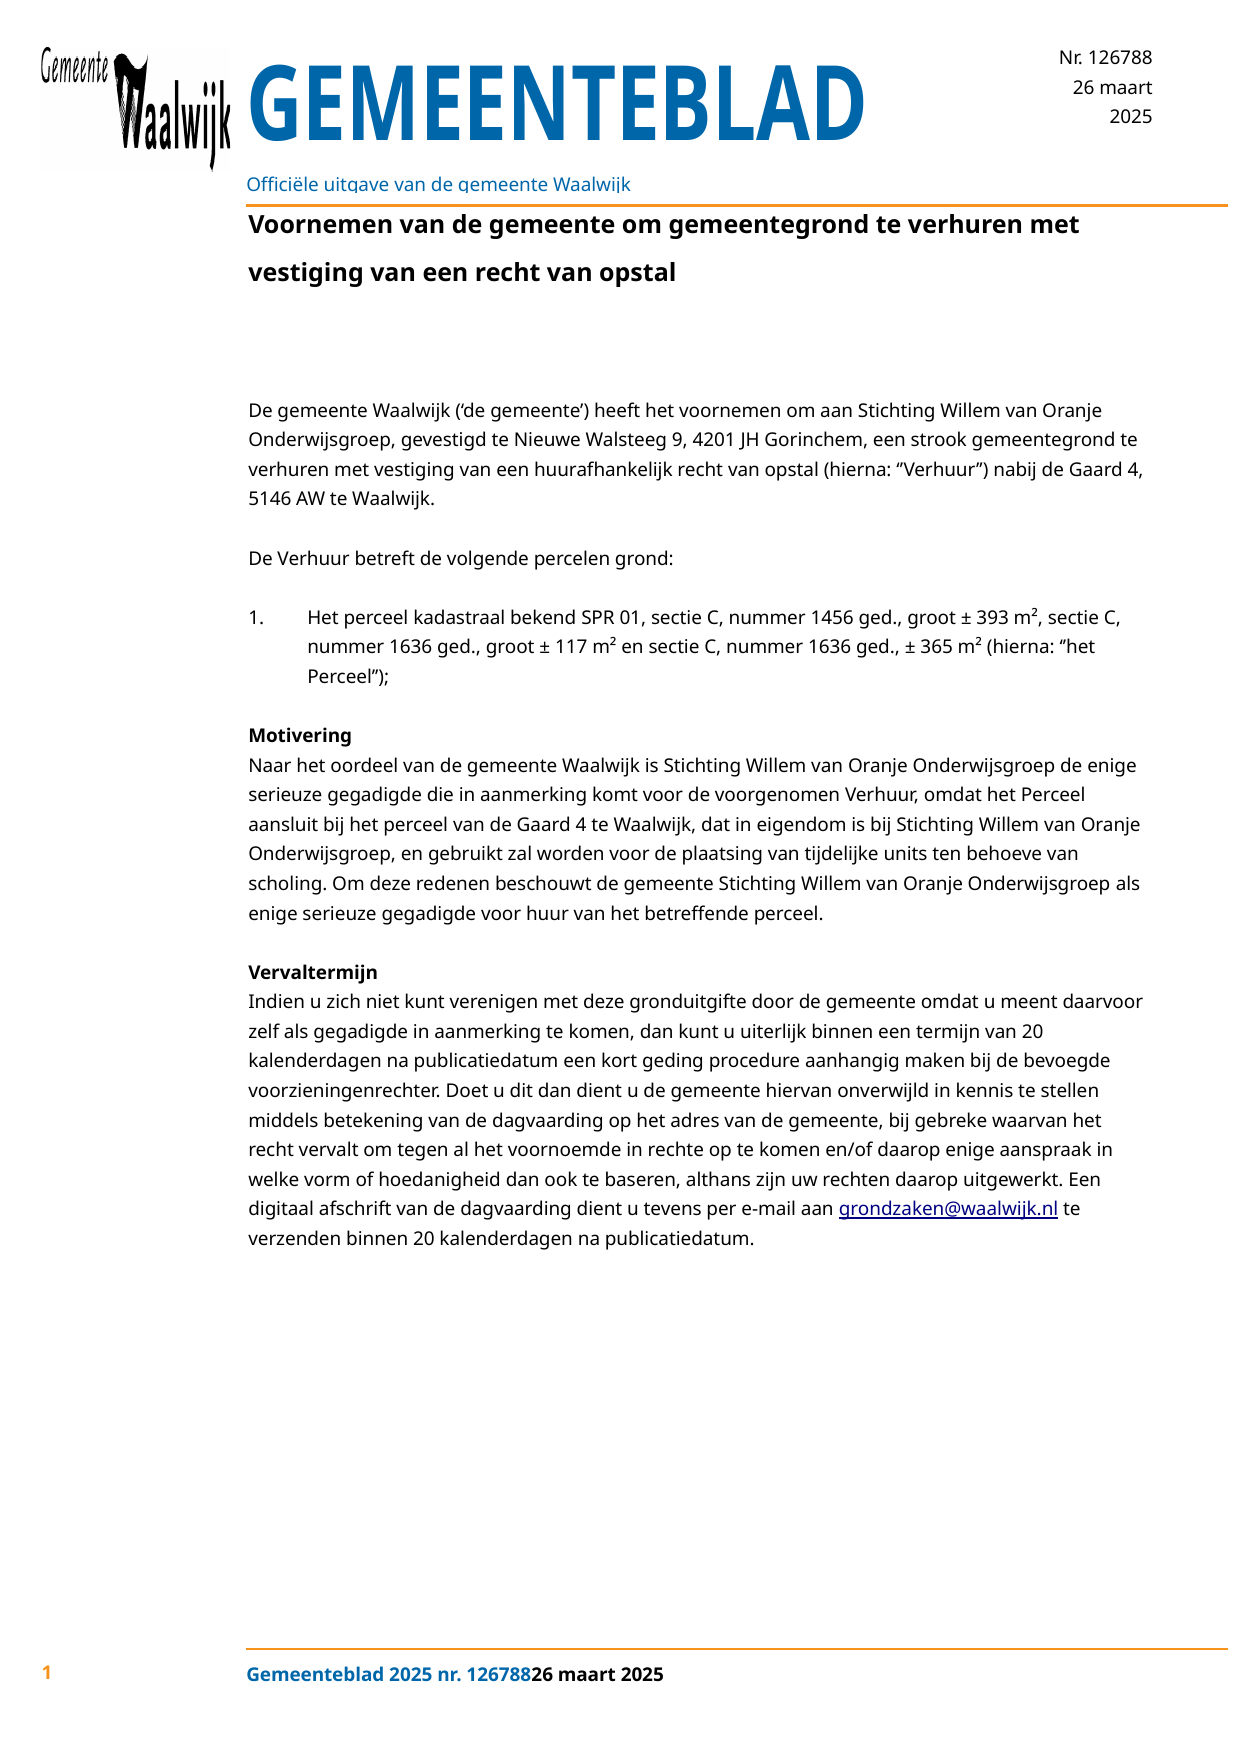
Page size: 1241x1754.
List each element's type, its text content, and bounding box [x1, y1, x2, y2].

picture [41, 47, 231, 172]
text Indien u zich niet kunt verenigen met deze gronduitgifte door de gemeente omdat u meent daarvoor zelf als gegadigde in aanmerking te komen, dan kunt u uiterlijk binnen een termijn van 20 kalenderdagen na publicatiedatum een kort geding procedure aanhangig maken bij de bevoegde voorzieningenrechter. Doet u dit dan dient u de gemeente hiervan onverwijld in kennis te stellen middels betekening van de dagvaarding op het adres van de gemeente, bij gebreke waarvan het recht vervalt om tegen al het voornoemde in rechte op te komen en/of daarop enige aanspraak in welke vorm of hoedanigheid dan ook te baseren, althans zijn uw rechten daarop uitgewerkt. Een digitaal afschrift van de dagvaarding dient u tevens per e-mail aan grondzaken@waalwijk.nl te verzenden binnen 20 kalenderdagen na publicatiedatum. [248, 988, 1152, 1251]
text Motivering [248, 722, 1152, 748]
text Vervaltermijn [248, 959, 1152, 984]
text Naar het oordeel van de gemeente Waalwijk is Stichting Willem van Oranje Onderwijsgroep de enige serieuze gegadigde die in aanmerking komt voor de voorgenomen Verhuur, omdat het Perceel aansluit bij het perceel van de Gaard 4 te Waalwijk, dat in eigendom is bij Stichting Willem van Oranje Onderwijsgroep, en gebruikt zal worden voor de plaatsing van tijdelijke units ten behoeve van scholing. Om deze redenen beschouwt de gemeente Stichting Willem van Oranje Onderwijsgroep als enige serieuze gegadigde voor huur van het betreffende perceel. [248, 752, 1152, 925]
list Het perceel kadastraal bekend SPR 01, sectie C, nummer 1456 ged., groot ± 393 m², sectie C, nummer 1636 ged., groot ± 117 m² en sectie C, nummer 1636 ged., ± 365 m² (hierna: ‘’het Perceel’’); [248, 604, 1152, 689]
text De gemeente Waalwijk (‘de gemeente’) heeft het voornemen om aan Stichting Willem van Oranje Onderwijsgroep, gevestigd te Nieuwe Walsteeg 9, 4201 JH Gorinchem, een strook gemeentegrond te verhuren met vestiging van een huurafhankelijk recht van opstal (hierna: ‘’Verhuur’’) nabij de Gaard 4, 5146 AW te Waalwijk. [248, 397, 1152, 511]
text De Verhuur betreft de volgende percelen grond: [248, 545, 1152, 570]
text Voornemen van de gemeente om gemeentegrond te verhuren met vestiging van een recht van opstal [248, 207, 1152, 288]
